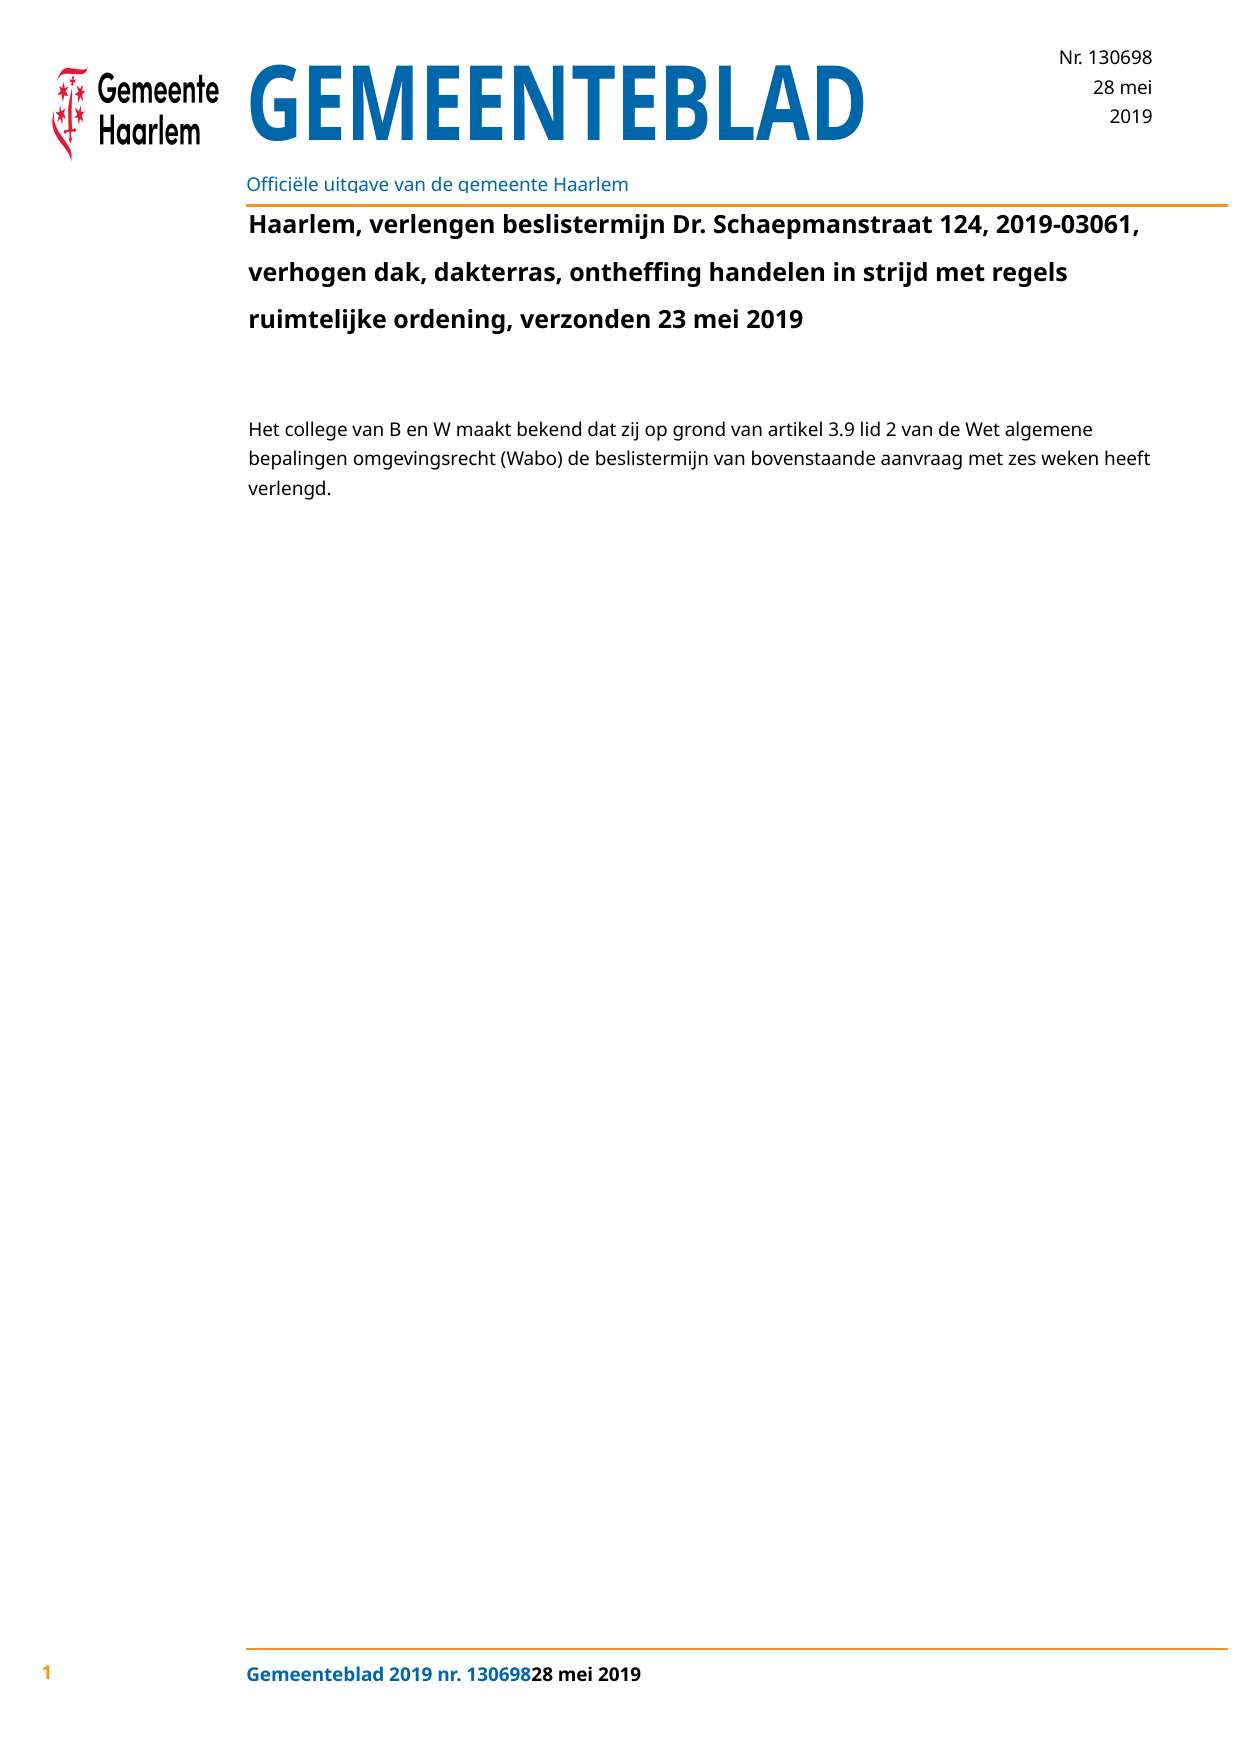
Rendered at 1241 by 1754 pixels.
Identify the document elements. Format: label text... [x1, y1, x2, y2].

text Haarlem, verlengen beslistermijn Dr. Schaepmanstraat 124, 2019-03061, verhogen dak, dakterras, ontheffing handelen in strijd met regels ruimtelijke ordening, verzonden 23 mei 2019 [248, 207, 1152, 336]
text Het college van B en W maakt bekend dat zij op grond van artikel 3.9 lid 2 van de Wet algemene bepalingen omgevingsrecht (Wabo) de beslistermijn van bovenstaande aanvraag met zes weken heeft verlengd. [248, 416, 1152, 501]
picture [41, 47, 231, 172]
